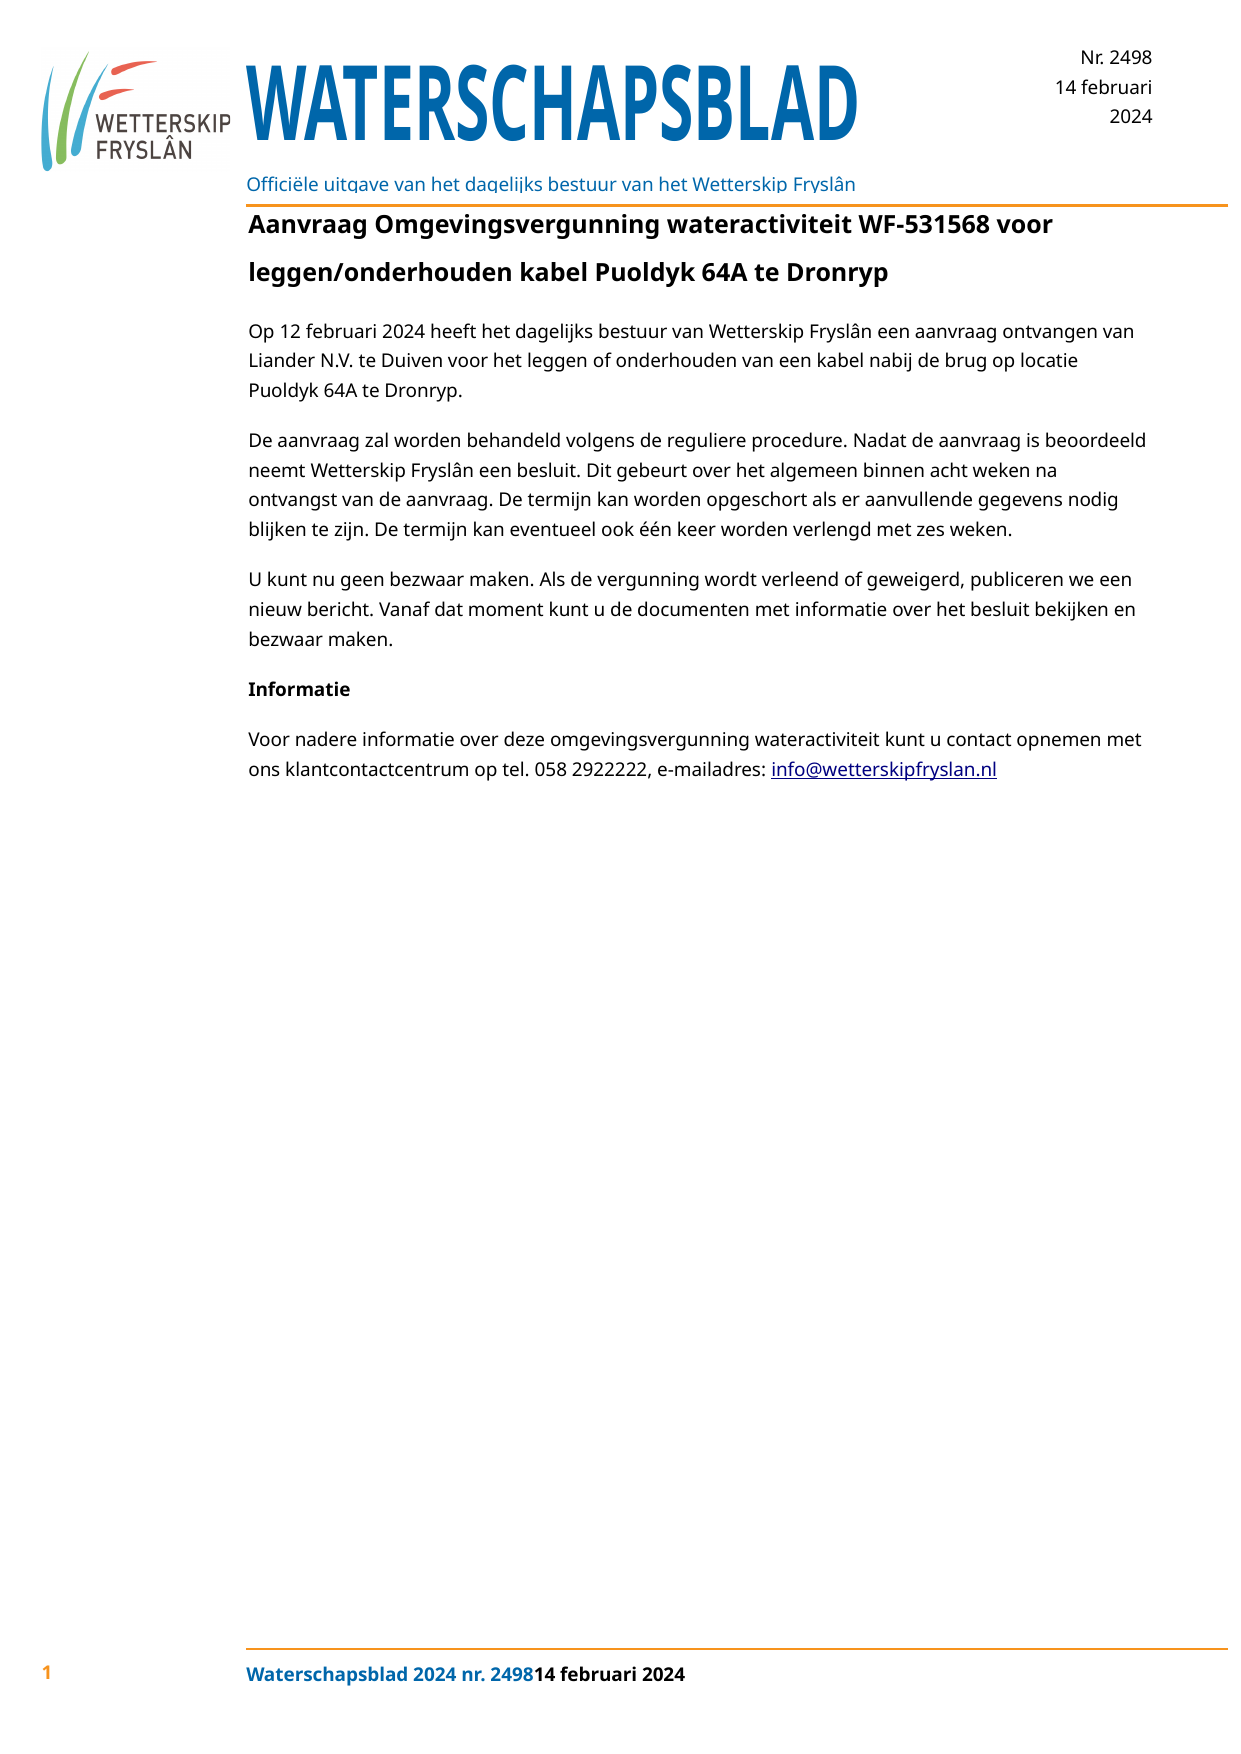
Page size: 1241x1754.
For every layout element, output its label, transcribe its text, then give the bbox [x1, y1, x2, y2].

text Aanvraag Omgevingsvergunning wateractiviteit WF-531568 voor leggen/onderhouden kabel Puoldyk 64A te Dronryp [248, 207, 1152, 288]
text Voor nadere informatie over deze omgevingsvergunning wateractiviteit kunt u contact opnemen met ons klantcontactcentrum op tel. 058 2922222, e-mailadres: info@wetterskipfryslan.nl [248, 727, 1152, 782]
text U kunt nu geen bezwaar maken. Als de vergunning wordt verleend of geweigerd, publiceren we een nieuw bericht. Vanaf dat moment kunt u de documenten met informatie over het besluit bekijken en bezwaar maken. [248, 567, 1152, 652]
picture [41, 47, 231, 172]
text De aanvraag zal worden behandeld volgens de reguliere procedure. Nadat de aanvraag is beoordeeld neemt Wetterskip Fryslân een besluit. Dit gebeurt over het algemeen binnen acht weken na ontvangst van de aanvraag. De termijn kan worden opgeschort als er aanvullende gegevens nodig blijken te zijn. De termijn kan eventueel ook één keer worden verlengd met zes weken. [248, 427, 1152, 542]
text Op 12 februari 2024 heeft het dagelijks bestuur van Wetterskip Fryslân een aanvraag ontvangen van Liander N.V. te Duiven voor het leggen of onderhouden van een kabel nabij de brug op locatie Puoldyk 64A te Dronryp. [248, 318, 1152, 403]
text Informatie [248, 676, 1152, 702]
